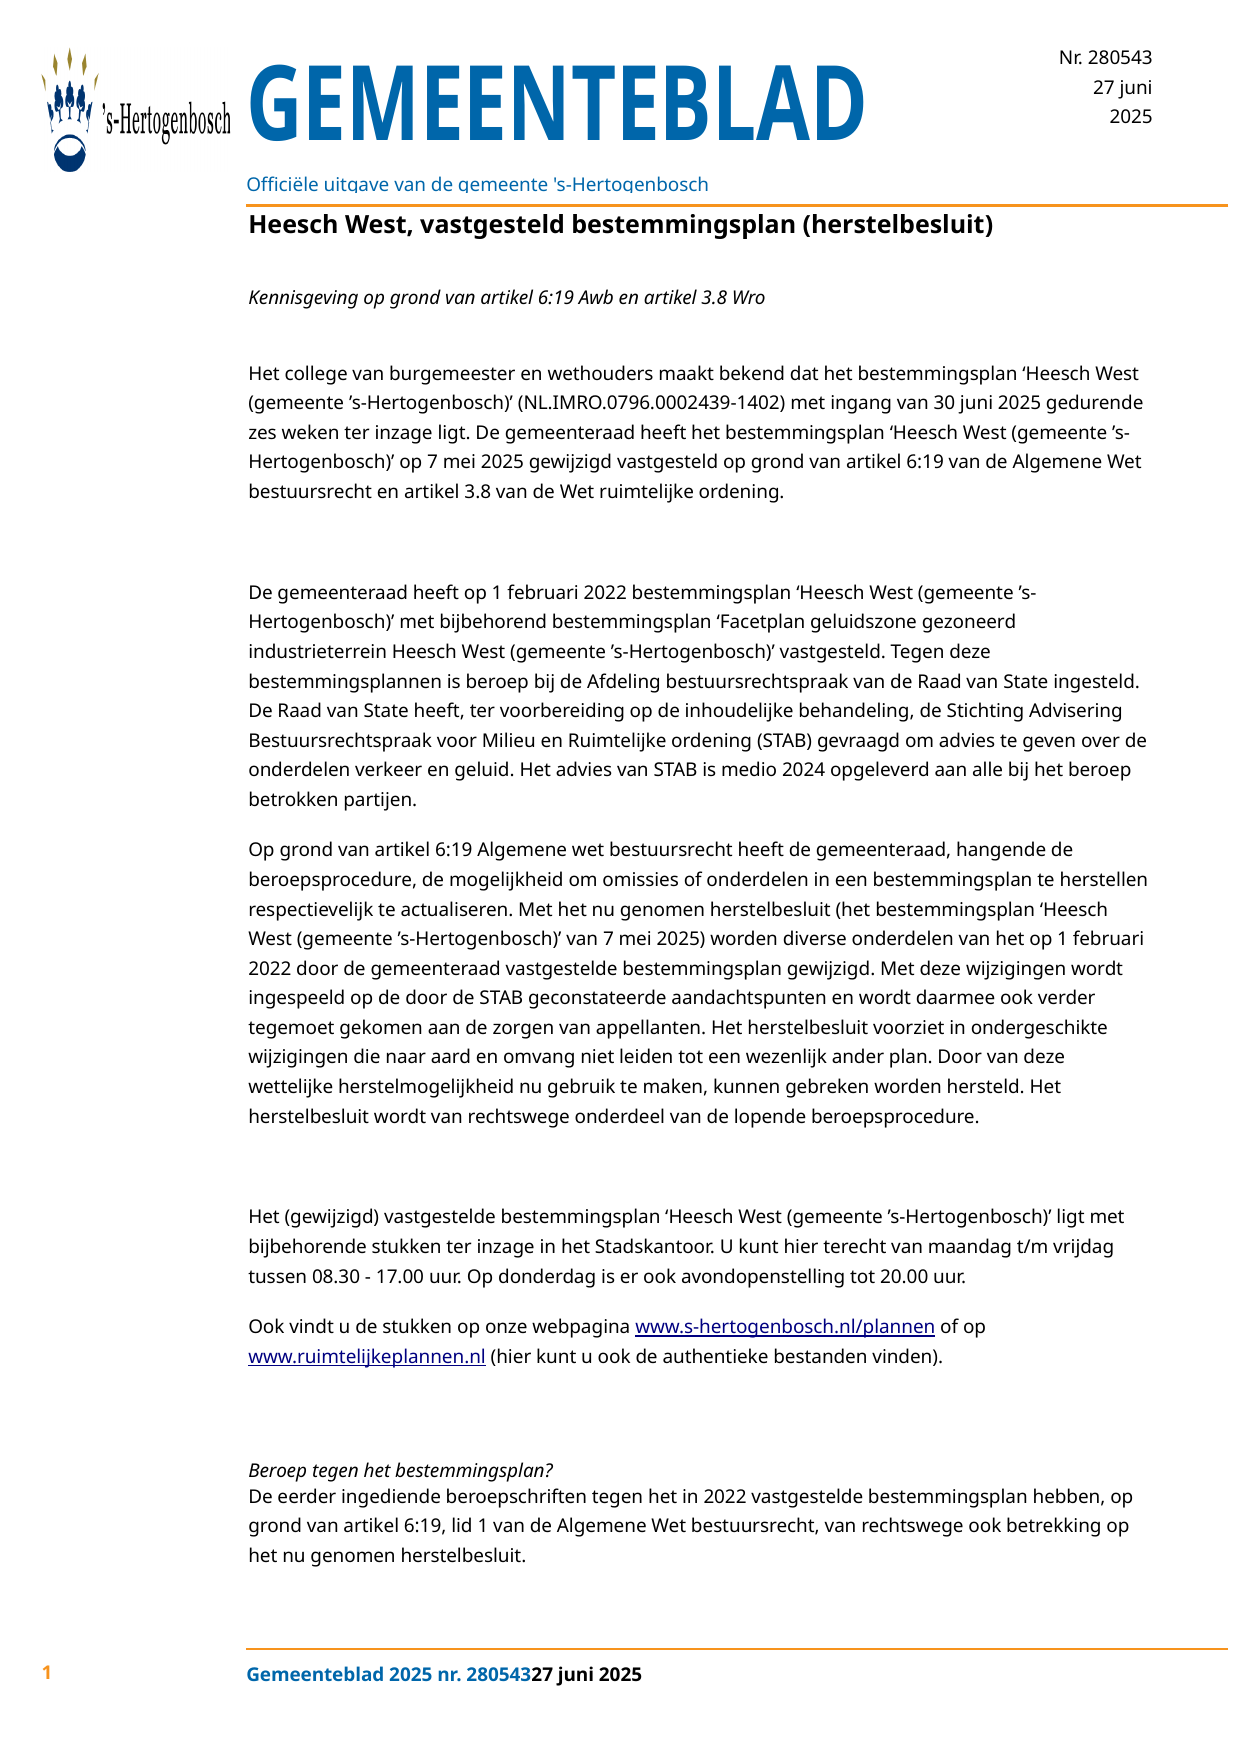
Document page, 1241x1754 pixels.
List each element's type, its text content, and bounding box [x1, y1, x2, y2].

text Ook vindt u de stukken op onze webpagina www.s-hertogenbosch.nl/plannen of op www.ruimtelijkeplannen.nl (hier kunt u ook de authentieke bestanden vinden). [248, 1313, 1152, 1369]
text Op grond van artikel 6:19 Algemene wet bestuursrecht heeft de gemeenteraad, hangende de beroepsprocedure, de mogelijkheid om omissies of onderdelen in een bestemmingsplan te herstellen respectievelijk te actualiseren. Met het nu genomen herstelbesluit (het bestemmingsplan ‘Heesch West (gemeente ’s-Hertogenbosch)’ van 7 mei 2025) worden diverse onderdelen van het op 1 februari 2022 door de gemeenteraad vastgestelde bestemmingsplan gewijzigd. Met deze wijzigingen wordt ingespeeld op de door de STAB geconstateerde aandachtspunten en wordt daarmee ook verder tegemoet gekomen aan de zorgen van appellanten. Het herstelbesluit voorziet in ondergeschikte wijzigingen die naar aard en omvang niet leiden tot een wezenlijk ander plan. Door van deze wettelijke herstelmogelijkheid nu gebruik te maken, kunnen gebreken worden hersteld. Het herstelbesluit wordt van rechtswege onderdeel van de lopende beroepsprocedure. [248, 837, 1152, 1129]
text Het (gewijzigd) vastgestelde bestemmingsplan ‘Heesch West (gemeente ’s-Hertogenbosch)’ ligt met bijbehorende stukken ter inzage in het Stadskantoor. U kunt hier terecht van maandag t/m vrijdag tussen 08.30 - 17.00 uur. Op donderdag is er ook avondopenstelling tot 20.00 uur. [248, 1204, 1152, 1289]
text De gemeenteraad heeft op 1 februari 2022 bestemmingsplan ‘Heesch West (gemeente ’s-Hertogenbosch)’ met bijbehorend bestemmingsplan ‘Facetplan geluidszone gezoneerd industrieterrein Heesch West (gemeente ’s-Hertogenbosch)’ vastgesteld. Tegen deze bestemmingsplannen is beroep bij de Afdeling bestuursrechtspraak van de Raad van State ingesteld. De Raad van State heeft, ter voorbereiding op de inhoudelijke behandeling, de Stichting Advisering Bestuursrechtspraak voor Milieu en Ruimtelijke ordening (STAB) gevraagd om advies te geven over de onderdelen verkeer en geluid. Het advies van STAB is medio 2024 opgeleverd aan alle bij het beroep betrokken partijen. [248, 579, 1152, 812]
text Heesch West, vastgesteld bestemmingsplan (herstelbesluit) [248, 207, 1152, 241]
picture [41, 47, 231, 172]
text Kennisgeving op grond van artikel 6:19 Awb en artikel 3.8 Wro [248, 284, 1152, 309]
text De eerder ingediende beroepschriften tegen het in 2022 vastgestelde bestemmingsplan hebben, op grond van artikel 6:19, lid 1 van de Algemene Wet bestuursrecht, van rechtswege ook betrekking op het nu genomen herstelbesluit. [248, 1483, 1152, 1568]
text Beroep tegen het bestemmingsplan? [248, 1457, 1152, 1483]
text Het college van burgemeester en wethouders maakt bekend dat het bestemmingsplan ‘Heesch West (gemeente ’s-Hertogenbosch)’ (NL.IMRO.0796.0002439-1402) met ingang van 30 juni 2025 gedurende zes weken ter inzage ligt. De gemeenteraad heeft het bestemmingsplan ‘Heesch West (gemeente ’s-Hertogenbosch)’ op 7 mei 2025 gewijzigd vastgesteld op grond van artikel 6:19 van de Algemene Wet bestuursrecht en artikel 3.8 van de Wet ruimtelijke ordening. [248, 360, 1152, 504]
